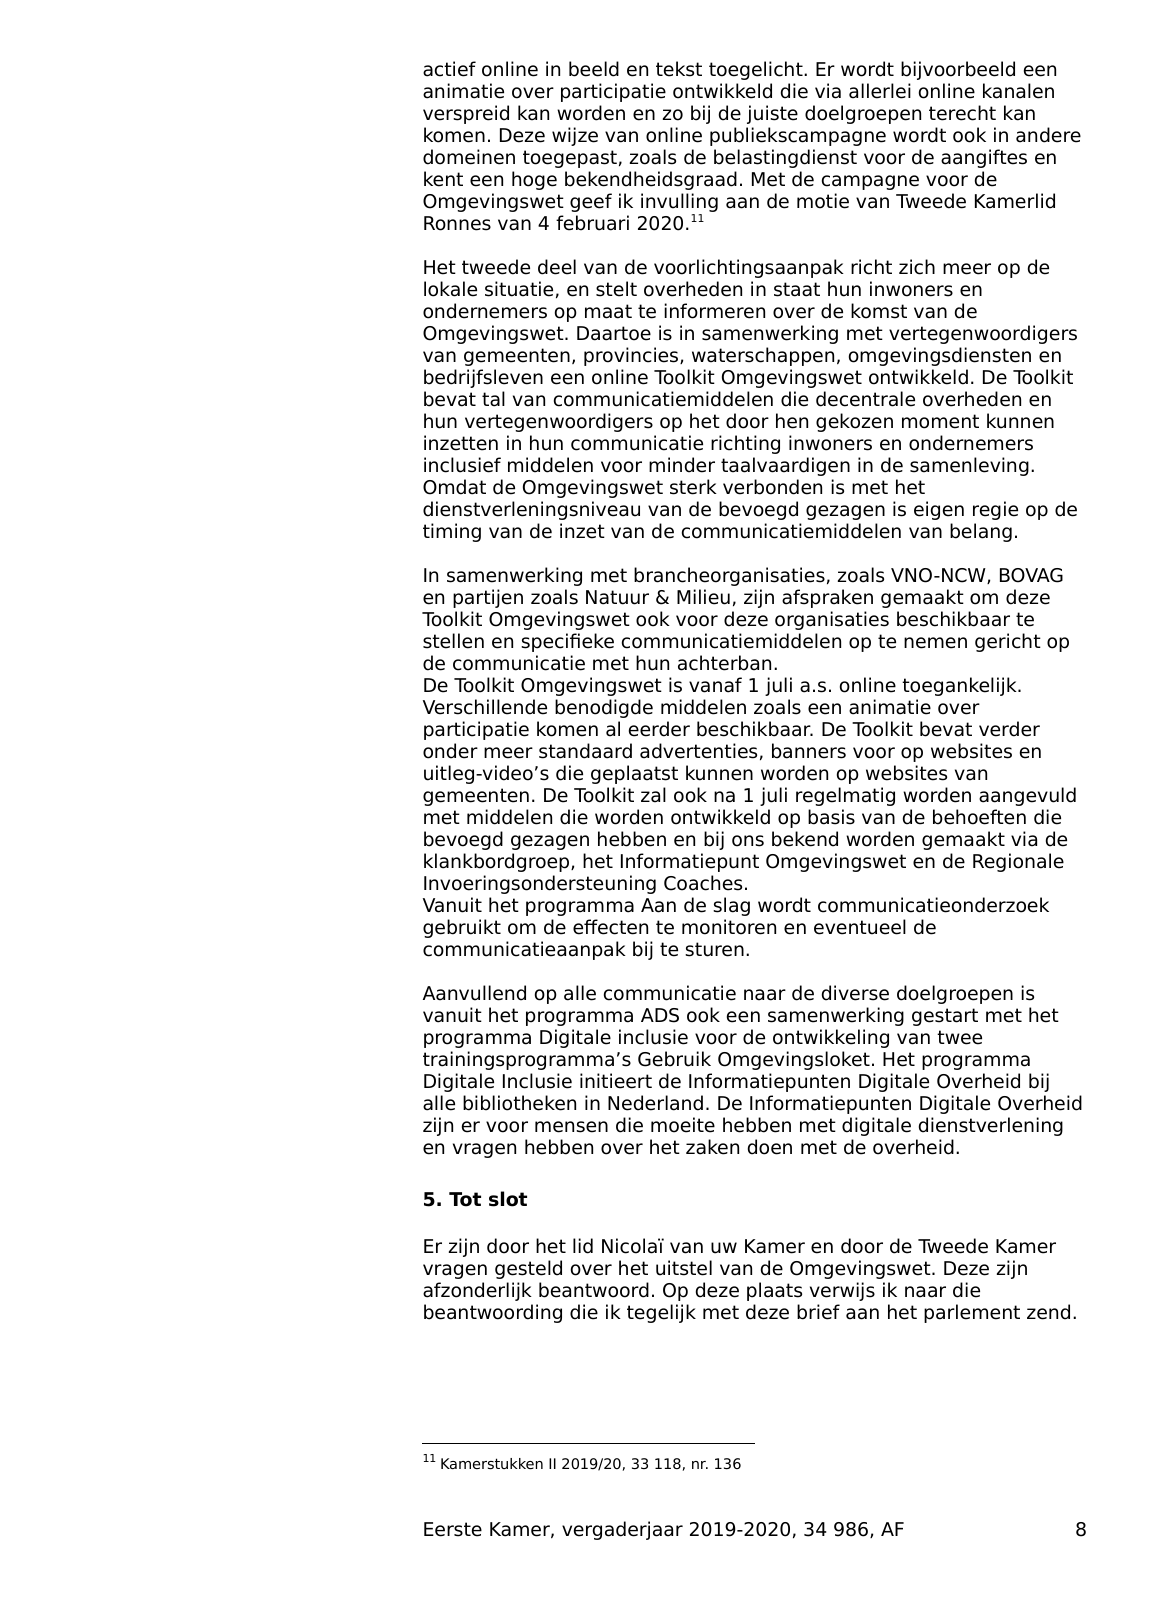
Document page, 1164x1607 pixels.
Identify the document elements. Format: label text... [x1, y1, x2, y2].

text De Toolkit Omgevingswet is vanaf 1 juli a.s. online toegankelijk. Verschillende benodigde middelen zoals een animatie over participatie komen al eerder beschikbaar. De Toolkit bevat verder onder meer standaard advertenties, banners voor op websites en uitleg-video’s die geplaatst kunnen worden op websites van gemeenten. De Toolkit zal ook na 1 juli regelmatig worden aangevuld met middelen die worden ontwikkeld op basis van de behoeften die bevoegd gezagen hebben en bij ons bekend worden gemaakt via de klankbordgroep, het Informatiepunt Omgevingswet en de Regionale Invoeringsondersteuning Coaches. [422, 675, 1087, 895]
text Kamerstukken II 2019/20, 33 118, nr. 136 [422, 1452, 1087, 1474]
text actief online in beeld en tekst toegelicht. Er wordt bijvoorbeeld een animatie over participatie ontwikkeld die via allerlei online kanalen verspreid kan worden en zo bij de juiste doelgroepen terecht kan komen. Deze wijze van online publiekscampagne wordt ook in andere domeinen toegepast, zoals de belastingdienst voor de aangiftes en kent een hoge bekendheidsgraad. Met de campagne voor de Omgevingswet geef ik invulling aan de motie van Tweede Kamerlid Ronnes van 4 februari 2020. [422, 59, 1087, 235]
text In samenwerking met brancheorganisaties, zoals VNO-NCW, BOVAG en partijen zoals Natuur & Milieu, zijn afspraken gemaakt om deze Toolkit Omgevingswet ook voor deze organisaties beschikbaar te stellen en specifieke communicatiemiddelen op te nemen gericht op de communicatie met hun achterban. [422, 565, 1087, 675]
text Het tweede deel van de voorlichtingsaanpak richt zich meer op de lokale situatie, en stelt overheden in staat hun inwoners en ondernemers op maat te informeren over de komst van de Omgevingswet. Daartoe is in samenwerking met vertegenwoordigers van gemeenten, provincies, waterschappen, omgevingsdiensten en bedrijfsleven een online Toolkit Omgevingswet ontwikkeld. De Toolkit bevat tal van communicatiemiddelen die decentrale overheden en hun vertegenwoordigers op het door hen gekozen moment kunnen inzetten in hun communicatie richting inwoners en ondernemers inclusief middelen voor minder taalvaardigen in de samenleving. Omdat de Omgevingswet sterk verbonden is met het dienstverleningsniveau van de bevoegd gezagen is eigen regie op de timing van de inzet van de communicatiemiddelen van belang. [422, 257, 1087, 543]
subtitle 5. Tot slot [422, 1189, 1087, 1211]
text Er zijn door het lid Nicolaï van uw Kamer en door de Tweede Kamer vragen gesteld over het uitstel van de Omgevingswet. Deze zijn afzonderlijk beantwoord. Op deze plaats verwijs ik naar die beantwoording die ik tegelijk met deze brief aan het parlement zend. [422, 1236, 1087, 1323]
text Vanuit het programma Aan de slag wordt communicatieonderzoek gebruikt om de effecten te monitoren en eventueel de communicatieaanpak bij te sturen. [422, 895, 1087, 961]
text Aanvullend op alle communicatie naar de diverse doelgroepen is vanuit het programma ADS ook een samenwerking gestart met het programma Digitale inclusie voor de ontwikkeling van twee trainingsprogramma’s Gebruik Omgevingsloket. Het programma Digitale Inclusie initieert de Informatiepunten Digitale Overheid bij alle bibliotheken in Nederland. De Informatiepunten Digitale Overheid zijn er voor mensen die moeite hebben met digitale dienstverlening en vragen hebben over het zaken doen met de overheid. [422, 983, 1087, 1159]
